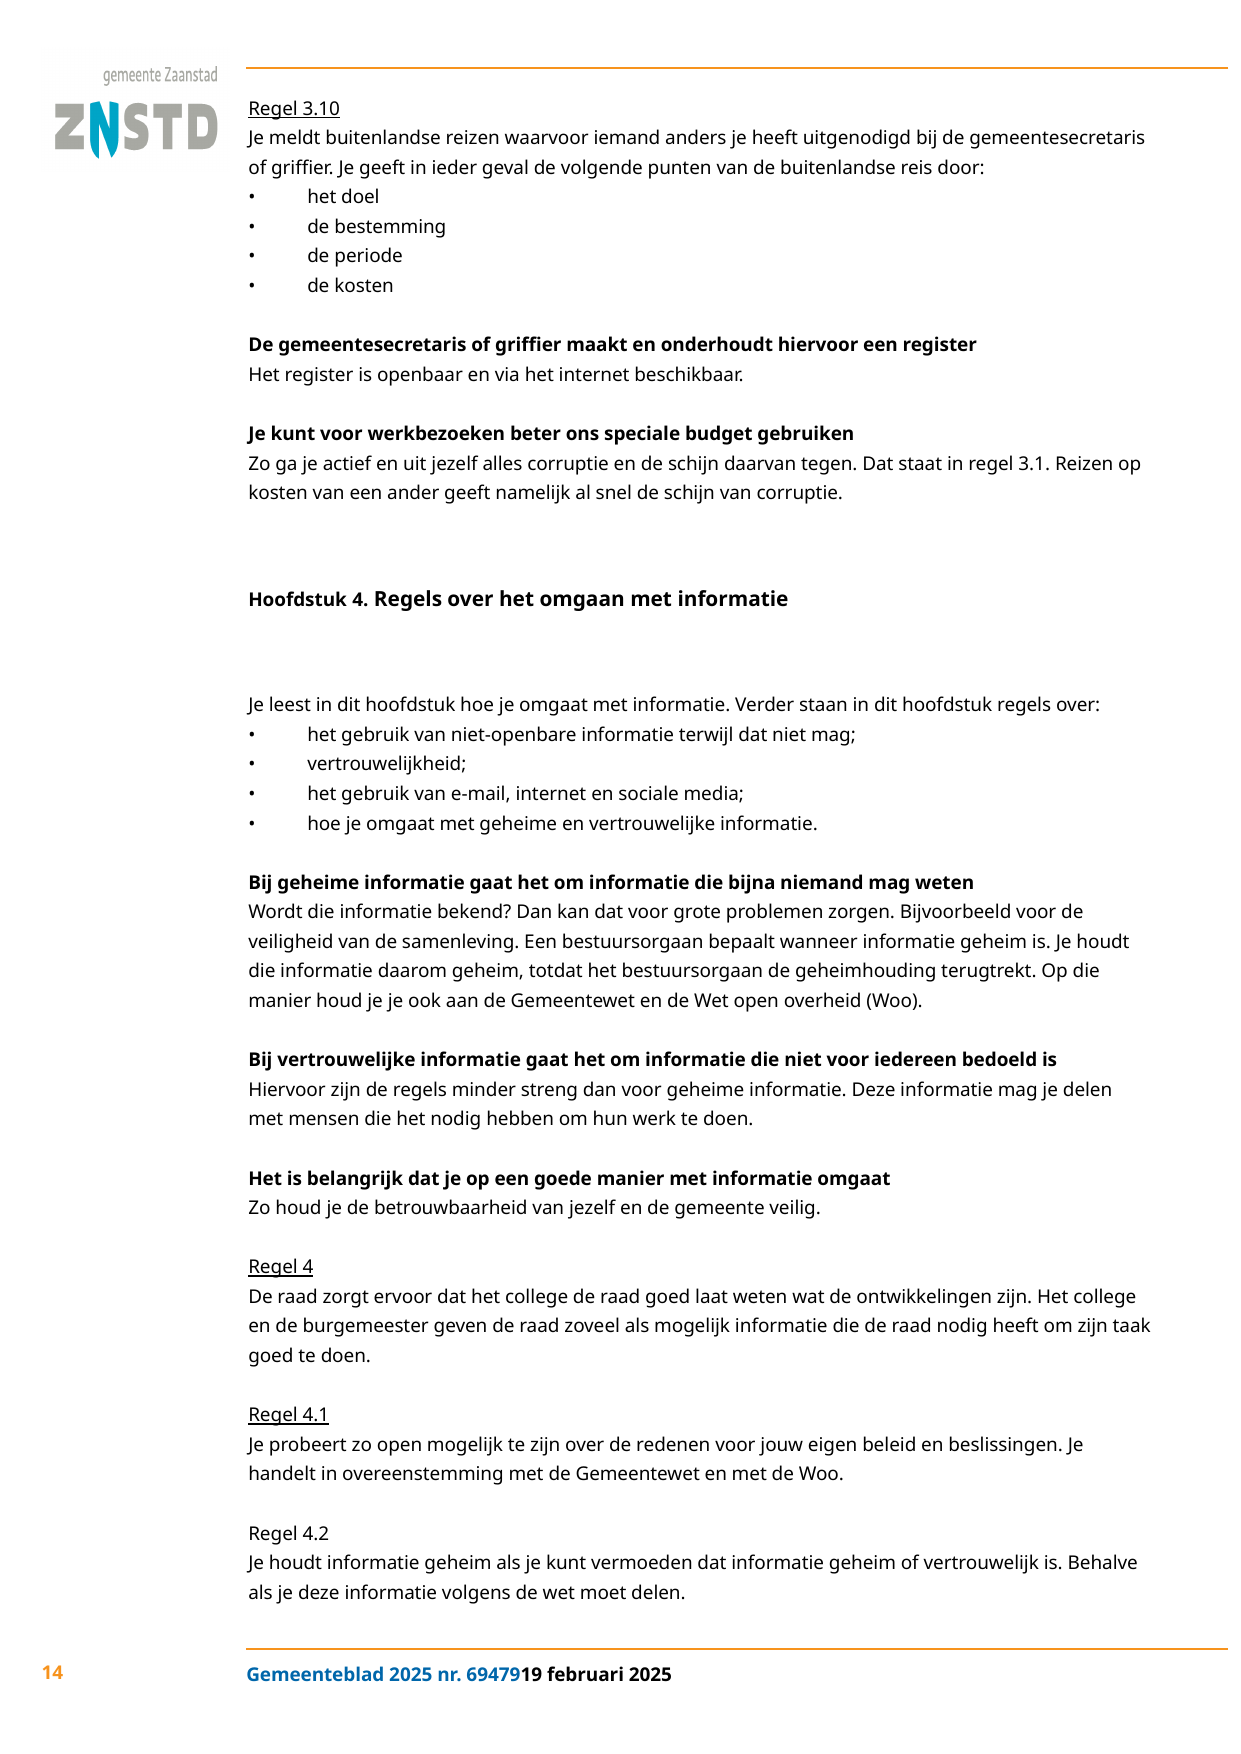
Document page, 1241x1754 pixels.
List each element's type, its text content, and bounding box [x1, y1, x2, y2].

text De raad zorgt ervoor dat het college de raad goed laat weten wat de ontwikkelingen zijn. Het college en de burgemeester geven de raad zoveel als mogelijk informatie die de raad nodig heeft om zijn taak goed te doen. [248, 1283, 1152, 1368]
text Je leest in dit hoofdstuk hoe je omgaat met informatie. Verder staan in dit hoofdstuk regels over: [248, 691, 1152, 717]
text Zo houd je de betrouwbaarheid van jezelf en de gemeente veilig. [248, 1194, 1152, 1220]
text Wordt die informatie bekend? Dan kan dat voor grote problemen zorgen. Bijvoorbeeld voor de veiligheid van de samenleving. Een bestuursorgaan bepaalt wanneer informatie geheim is. Je houdt die informatie daarom geheim, totdat het bestuursorgaan de geheimhouding terugtrekt. Op die manier houd je je ook aan de Gemeentewet en de Wet open overheid (Woo). [248, 898, 1152, 1013]
text Regel 4.2 [248, 1520, 1152, 1546]
list de kosten [248, 272, 1152, 298]
text Regel 3.10 [248, 95, 1152, 121]
list vertrouwelijkheid; [248, 751, 1152, 776]
text Bij geheime informatie gaat het om informatie die bijna niemand mag weten [248, 869, 1152, 895]
list het gebruik van niet-openbare informatie terwijl dat niet mag; [248, 721, 1152, 747]
text Je houdt informatie geheim als je kunt vermoeden dat informatie geheim of vertrouwelijk is. Behalve als je deze informatie volgens de wet moet delen. [248, 1549, 1152, 1605]
list hoe je omgaat met geheime en vertrouwelijke informatie. [248, 810, 1152, 836]
text Het register is openbaar en via het internet beschikbaar. [248, 361, 1152, 387]
text Zo ga je actief en uit jezelf alles corruptie en de schijn daarvan tegen. Dat staat in regel 3.1. Reizen op kosten van een ander geeft namelijk al snel de schijn van corruptie. [248, 450, 1152, 505]
text Het is belangrijk dat je op een goede manier met informatie omgaat [248, 1165, 1152, 1191]
text Regel 4.1 [248, 1401, 1152, 1427]
text Je kunt voor werkbezoeken beter ons speciale budget gebruiken [248, 420, 1152, 446]
list de periode [248, 243, 1152, 268]
list het gebruik van e-mail, internet en sociale media; [248, 780, 1152, 806]
text Bij vertrouwelijke informatie gaat het om informatie die niet voor iedereen bedoeld is [248, 1046, 1152, 1072]
list het doel [248, 183, 1152, 209]
list de bestemming [248, 213, 1152, 239]
text De gemeentesecretaris of griffier maakt en onderhoudt hiervoor een register [248, 331, 1152, 357]
picture [41, 47, 231, 172]
text Je meldt buitenlandse reizen waarvoor iemand anders je heeft uitgenodigd bij de gemeentesecretaris of griffier. Je geeft in ieder geval de volgende punten van de buitenlandse reis door: [248, 124, 1152, 180]
text Regel 4 [248, 1253, 1152, 1279]
text Hiervoor zijn de regels minder streng dan voor geheime informatie. Deze informatie mag je delen met mensen die het nodig hebben om hun werk te doen. [248, 1076, 1152, 1131]
text Hoofdstuk 4. Regels over het omgaan met informatie [248, 584, 1152, 613]
text Je probeert zo open mogelijk te zijn over de redenen voor jouw eigen beleid en beslissingen. Je handelt in overeenstemming met de Gemeentewet en met de Woo. [248, 1431, 1152, 1486]
